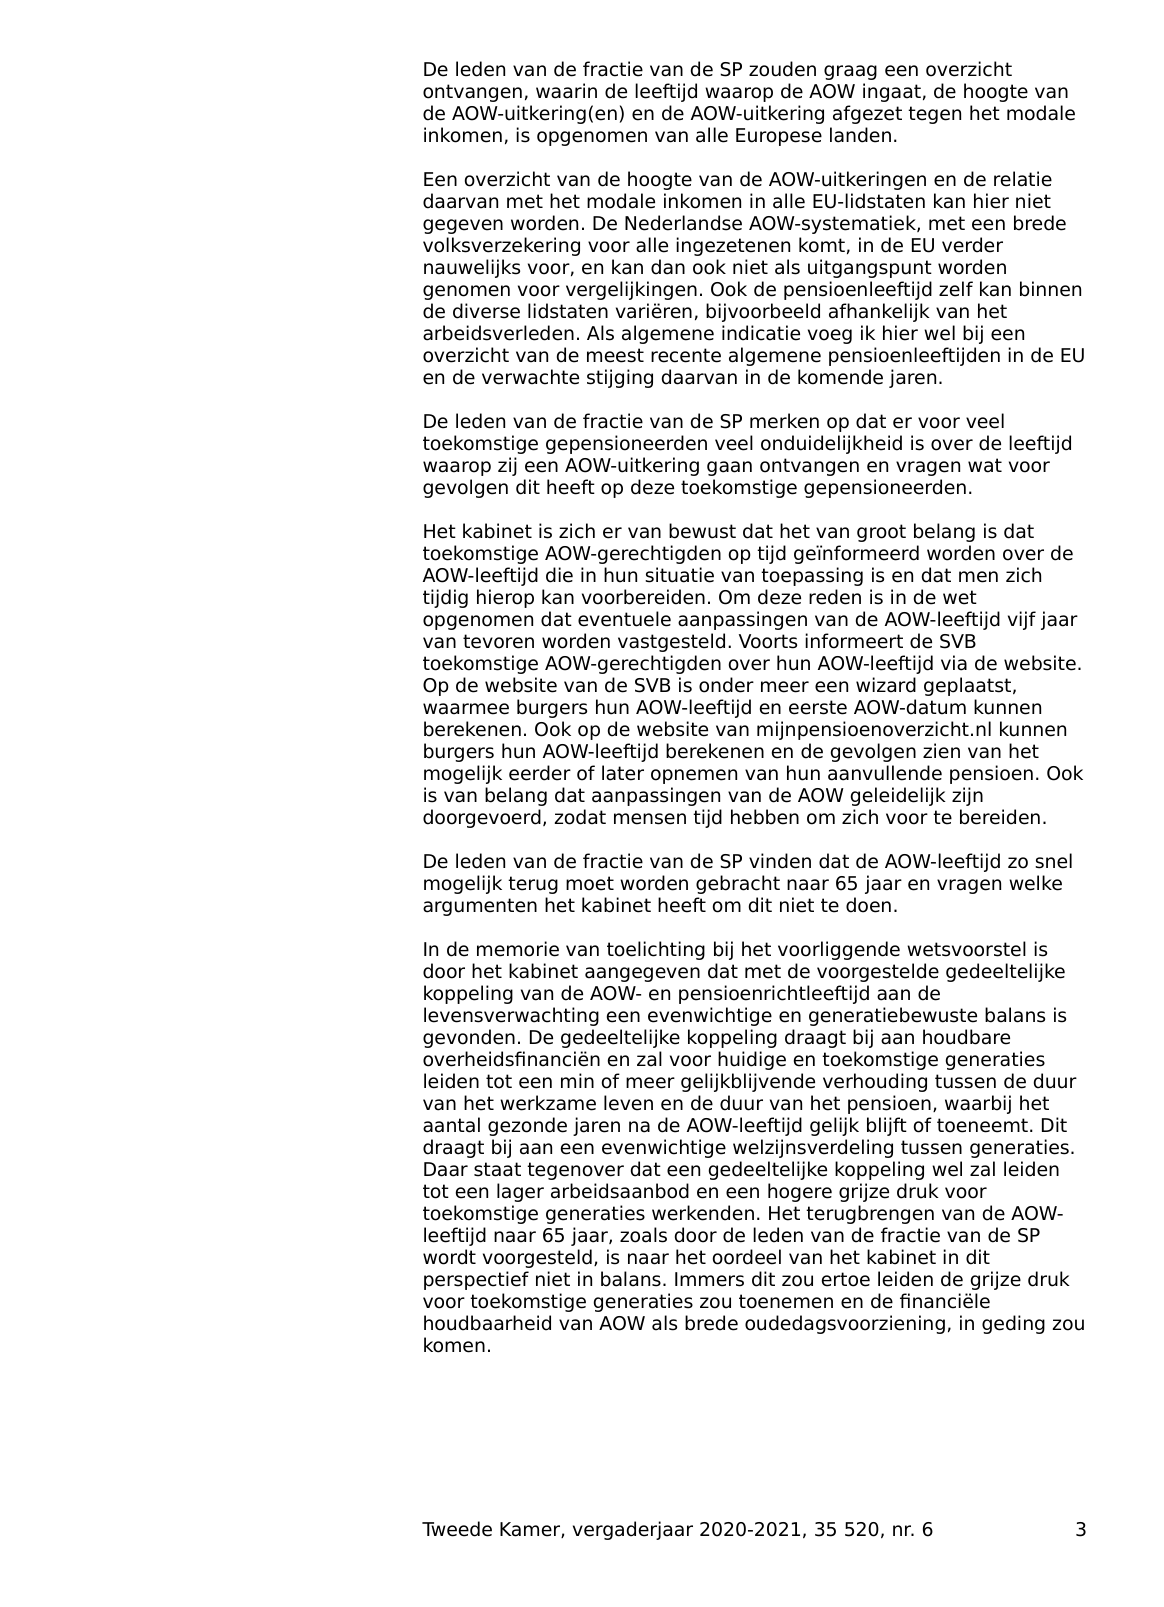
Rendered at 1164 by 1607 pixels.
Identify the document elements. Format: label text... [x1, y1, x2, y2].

text De leden van de fractie van de SP zouden graag een overzicht ontvangen, waarin de leeftijd waarop de AOW ingaat, de hoogte van de AOW-uitkering(en) en de AOW-uitkering afgezet tegen het modale inkomen, is opgenomen van alle Europese landen. [422, 59, 1087, 147]
text De leden van de fractie van de SP vinden dat de AOW-leeftijd zo snel mogelijk terug moet worden gebracht naar 65 jaar en vragen welke argumenten het kabinet heeft om dit niet te doen. [422, 851, 1087, 917]
text Een overzicht van de hoogte van de AOW-uitkeringen en de relatie daarvan met het modale inkomen in alle EU-lidstaten kan hier niet gegeven worden. De Nederlandse AOW-systematiek, met een brede volksverzekering voor alle ingezetenen komt, in de EU verder nauwelijks voor, en kan dan ook niet als uitgangspunt worden genomen voor vergelijkingen. Ook de pensioenleeftijd zelf kan binnen de diverse lidstaten variëren, bijvoorbeeld afhankelijk van het arbeidsverleden. Als algemene indicatie voeg ik hier wel bij een overzicht van de meest recente algemene pensioenleeftijden in de EU en de verwachte stijging daarvan in de komende jaren. [422, 169, 1087, 389]
text De leden van de fractie van de SP merken op dat er voor veel toekomstige gepensioneerden veel onduidelijkheid is over de leeftijd waarop zij een AOW-uitkering gaan ontvangen en vragen wat voor gevolgen dit heeft op deze toekomstige gepensioneerden. [422, 411, 1087, 499]
text Het kabinet is zich er van bewust dat het van groot belang is dat toekomstige AOW-gerechtigden op tijd geïnformeerd worden over de AOW-leeftijd die in hun situatie van toepassing is en dat men zich tijdig hierop kan voorbereiden. Om deze reden is in de wet opgenomen dat eventuele aanpassingen van de AOW-leeftijd vijf jaar van tevoren worden vastgesteld. Voorts informeert de SVB toekomstige AOW-gerechtigden over hun AOW-leeftijd via de website. Op de website van de SVB is onder meer een wizard geplaatst, waarmee burgers hun AOW-leeftijd en eerste AOW-datum kunnen berekenen. Ook op de website van mijnpensioenoverzicht.nl kunnen burgers hun AOW-leeftijd berekenen en de gevolgen zien van het mogelijk eerder of later opnemen van hun aanvullende pensioen. Ook is van belang dat aanpassingen van de AOW geleidelijk zijn doorgevoerd, zodat mensen tijd hebben om zich voor te bereiden. [422, 521, 1087, 829]
text In de memorie van toelichting bij het voorliggende wetsvoorstel is door het kabinet aangegeven dat met de voorgestelde gedeeltelijke koppeling van de AOW- en pensioenrichtleeftijd aan de levensverwachting een evenwichtige en generatiebewuste balans is gevonden. De gedeeltelijke koppeling draagt bij aan houdbare overheidsfinanciën en zal voor huidige en toekomstige generaties leiden tot een min of meer gelijkblijvende verhouding tussen de duur van het werkzame leven en de duur van het pensioen, waarbij het aantal gezonde jaren na de AOW-leeftijd gelijk blijft of toeneemt. Dit draagt bij aan een evenwichtige welzijnsverdeling tussen generaties. Daar staat tegenover dat een gedeeltelijke koppeling wel zal leiden tot een lager arbeidsaanbod en een hogere grijze druk voor toekomstige generaties werkenden. Het terugbrengen van de AOW-leeftijd naar 65 jaar, zoals door de leden van de fractie van de SP wordt voorgesteld, is naar het oordeel van het kabinet in dit perspectief niet in balans. Immers dit zou ertoe leiden de grijze druk voor toekomstige generaties zou toenemen en de financiële houdbaarheid van AOW als brede oudedagsvoorziening, in geding zou komen. [422, 939, 1087, 1357]
